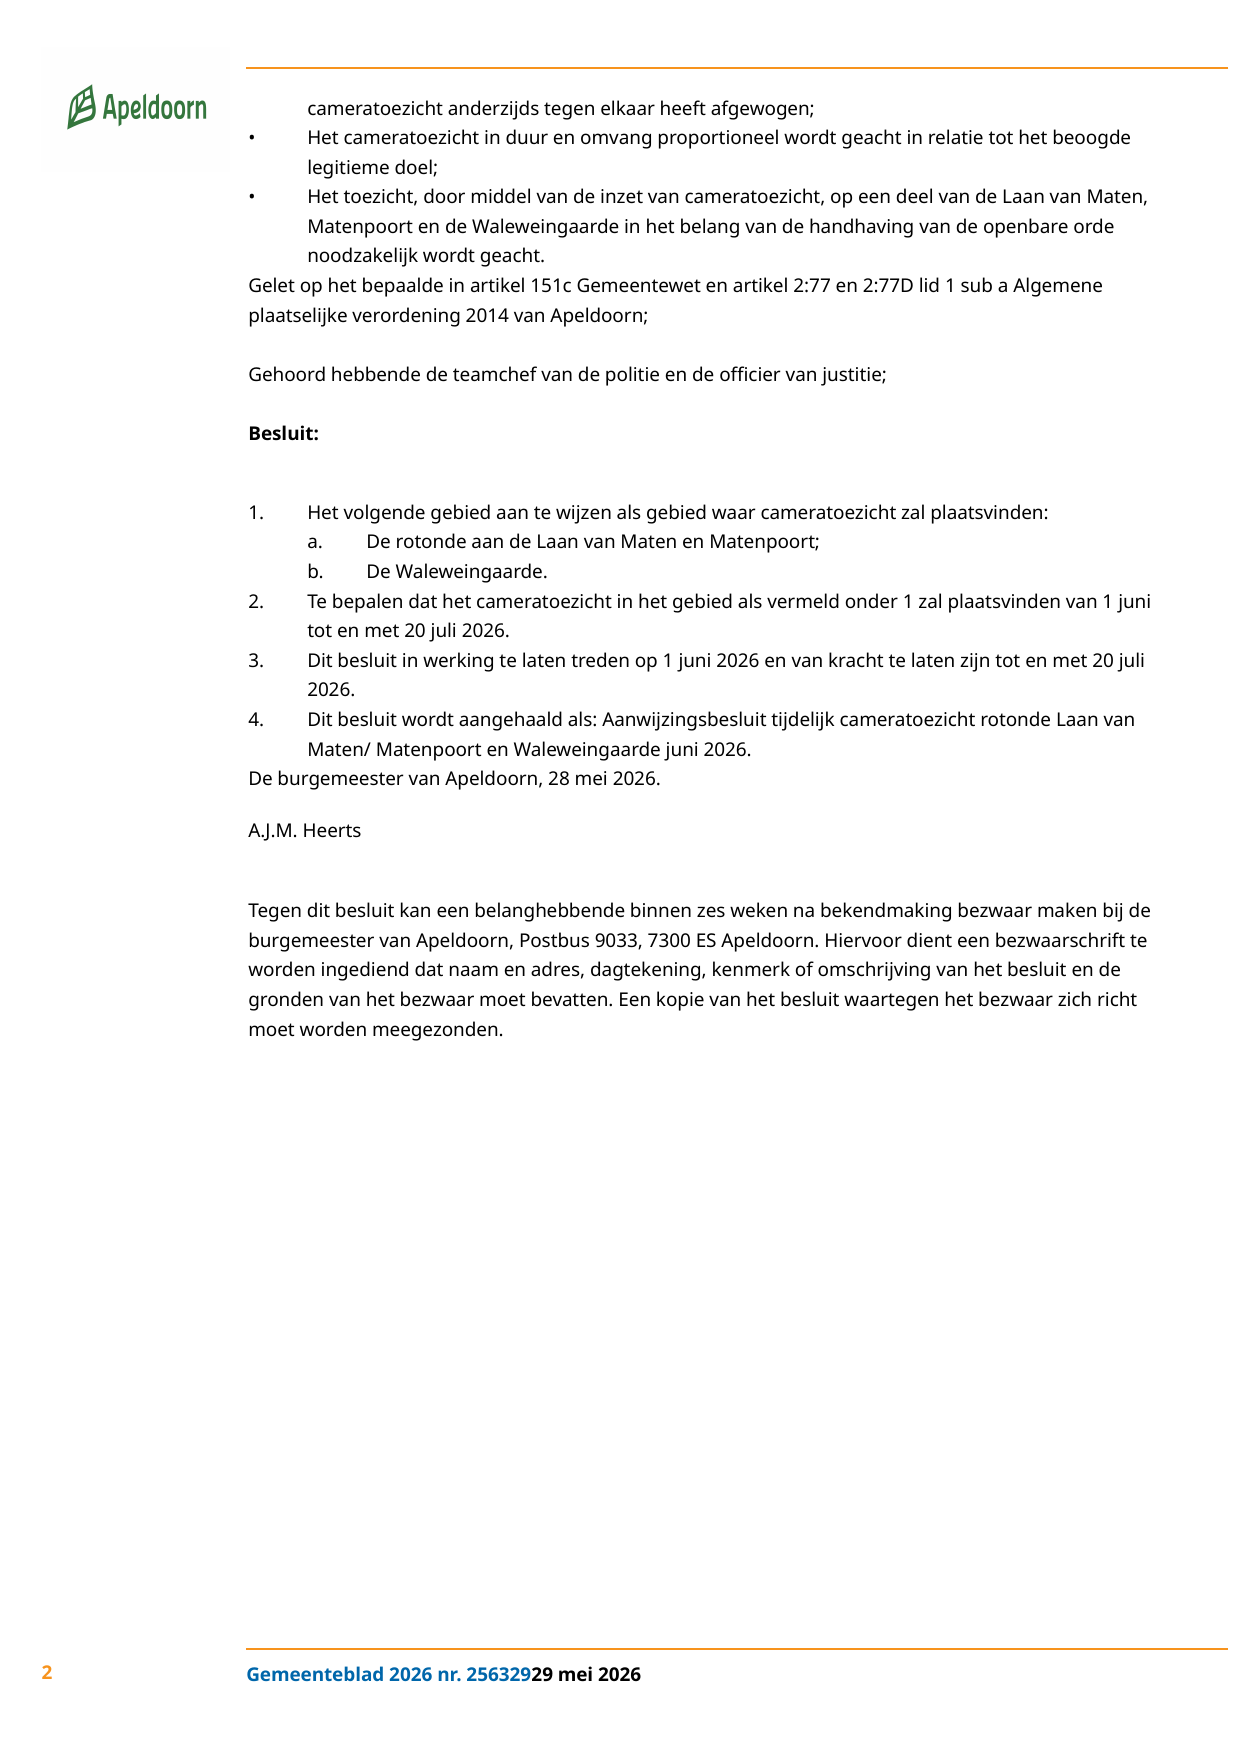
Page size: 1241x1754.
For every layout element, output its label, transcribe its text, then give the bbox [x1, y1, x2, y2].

list Te bepalen dat het cameratoezicht in het gebied als vermeld onder 1 zal plaatsvinden van 1 juni tot en met 20 juli 2026. [248, 588, 1152, 643]
list De Waleweingaarde. [307, 558, 1152, 584]
text Tegen dit besluit kan een belanghebbende binnen zes weken na bekendmaking bezwaar maken bij de burgemeester van Apeldoorn, Postbus 9033, 7300 ES Apeldoorn. Hiervoor dient een bezwaarschrift te worden ingediend dat naam en adres, dagtekening, kenmerk of omschrijving van het besluit en de gronden van het bezwaar moet bevatten. Een kopie van het besluit waartegen het bezwaar zich richt moet worden meegezonden. [248, 897, 1152, 1041]
text Besluit: [248, 420, 1152, 446]
picture [41, 47, 231, 172]
list De rotonde aan de Laan van Maten en Matenpoort; [307, 529, 1152, 554]
list Het cameratoezicht in duur en omvang proportioneel wordt geacht in relatie tot het beoogde legitieme doel; [248, 124, 1152, 180]
text Gehoord hebbende de teamchef van de politie en de officier van justitie; [248, 361, 1152, 387]
list Het toezicht, door middel van de inzet van cameratoezicht, op een deel van de Laan van Maten, Matenpoort en de Waleweingaarde in het belang van de handhaving van de openbare orde noodzakelijk wordt geacht. [248, 183, 1152, 268]
list cameratoezicht anderzijds tegen elkaar heeft afgewogen; [248, 95, 1152, 121]
text A.J.M. Heerts [248, 817, 1152, 842]
list Dit besluit in werking te laten treden op 1 juni 2026 en van kracht te laten zijn tot en met 20 juli 2026. [248, 647, 1152, 702]
list Het volgende gebied aan te wijzen als gebied waar cameratoezicht zal plaatsvinden: [248, 499, 1152, 525]
list Dit besluit wordt aangehaald als: Aanwijzingsbesluit tijdelijk cameratoezicht rotonde Laan van Maten/ Matenpoort en Waleweingaarde juni 2026. [248, 706, 1152, 761]
text De burgemeester van Apeldoorn, 28 mei 2026. [248, 765, 1152, 791]
text Gelet op het bepaalde in artikel 151c Gemeentewet en artikel 2:77 en 2:77D lid 1 sub a Algemene plaatselijke verordening 2014 van Apeldoorn; [248, 272, 1152, 328]
